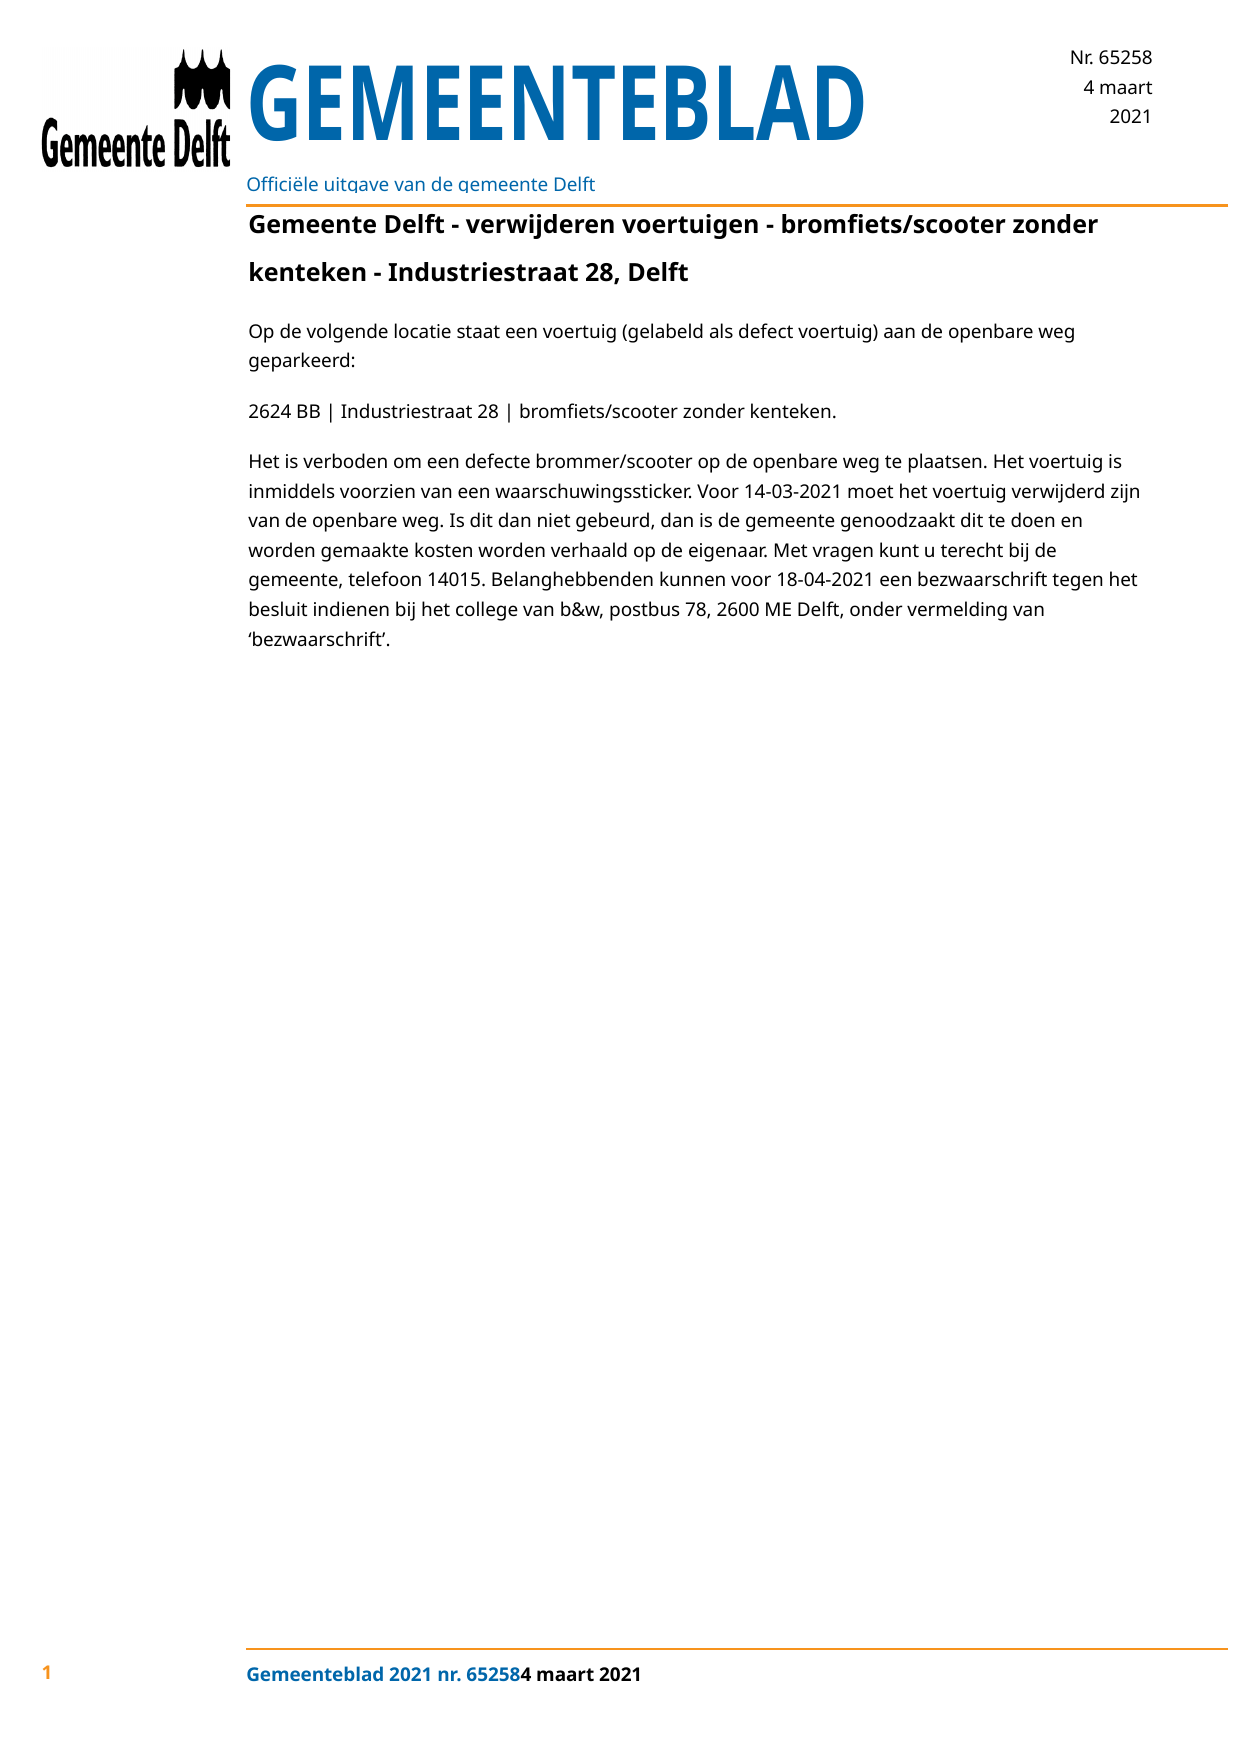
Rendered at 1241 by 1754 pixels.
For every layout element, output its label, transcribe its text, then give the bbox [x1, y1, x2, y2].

text Het is verboden om een defecte brommer/scooter op de openbare weg te plaatsen. Het voertuig is inmiddels voorzien van een waarschuwingssticker. Voor 14-03-2021 moet het voertuig verwijderd zijn van de openbare weg. Is dit dan niet gebeurd, dan is de gemeente genoodzaakt dit te doen en worden gemaakte kosten worden verhaald op de eigenaar. Met vragen kunt u terecht bij de gemeente, telefoon 14015. Belanghebbenden kunnen voor 18-04-2021 een bezwaarschrift tegen het besluit indienen bij het college van b&w, postbus 78, 2600 ME Delft, onder vermelding van ‘bezwaarschrift’. [248, 448, 1152, 652]
picture [41, 47, 231, 172]
text 2624 BB | Industriestraat 28 | bromfiets/scooter zonder kenteken. [248, 398, 1152, 424]
text Op de volgende locatie staat een voertuig (gelabeld als defect voertuig) aan de openbare weg geparkeerd: [248, 318, 1152, 373]
text Gemeente Delft - verwijderen voertuigen - bromfiets/scooter zonder kenteken - Industriestraat 28, Delft [248, 207, 1152, 288]
